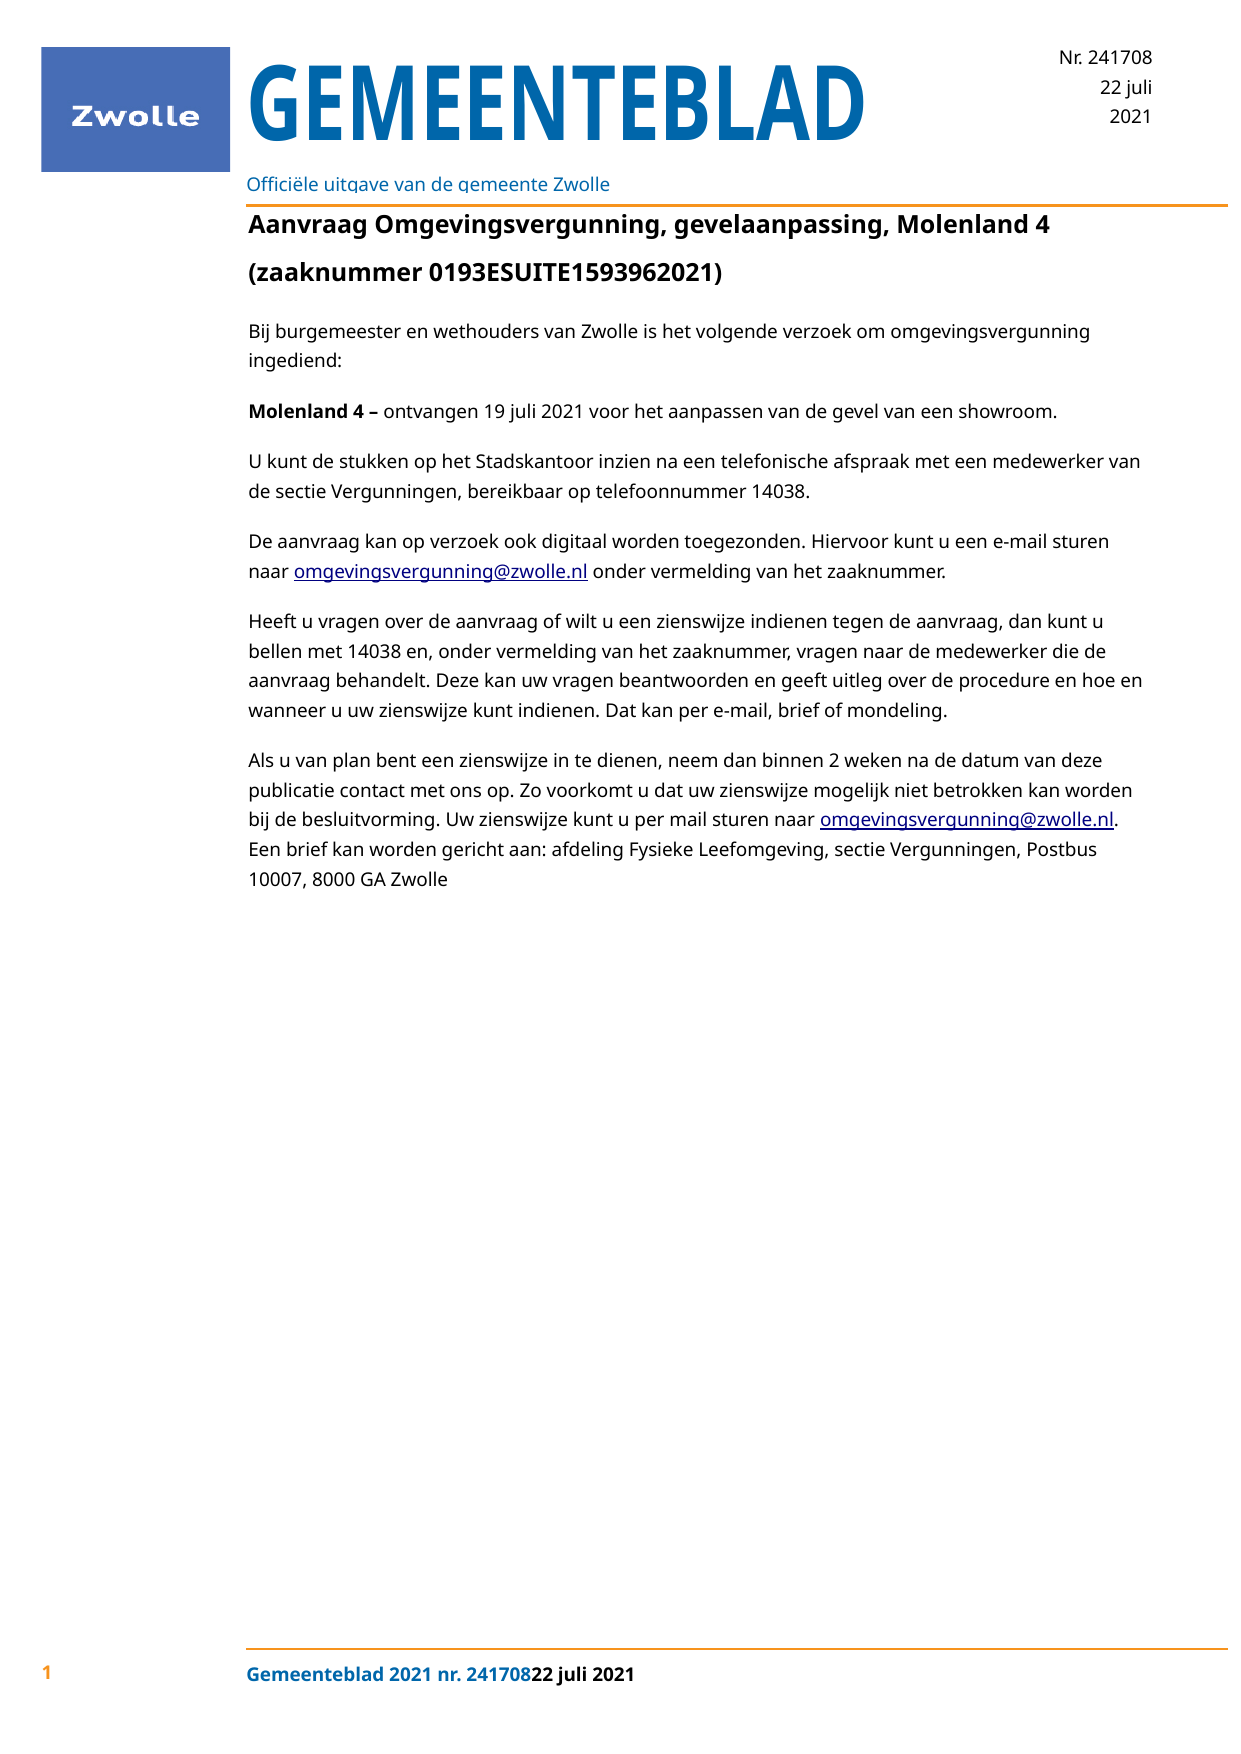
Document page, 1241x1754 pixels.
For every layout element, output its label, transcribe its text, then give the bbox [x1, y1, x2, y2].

text Bij burgemeester en wethouders van Zwolle is het volgende verzoek om omgevingsvergunning ingediend: [248, 318, 1152, 373]
text Molenland 4 – ontvangen 19 juli 2021 voor het aanpassen van de gevel van een showroom. [248, 398, 1152, 424]
text U kunt de stukken op het Stadskantoor inzien na een telefonische afspraak met een medewerker van de sectie Vergunningen, bereikbaar op telefoonnummer 14038. [248, 448, 1152, 504]
text Heeft u vragen over de aanvraag of wilt u een zienswijze indienen tegen de aanvraag, dan kunt u bellen met 14038 en, onder vermelding van het zaaknummer, vragen naar de medewerker die de aanvraag behandelt. Deze kan uw vragen beantwoorden en geeft uitleg over de procedure en hoe en wanneer u uw zienswijze kunt indienen. Dat kan per e-mail, brief of mondeling. [248, 608, 1152, 723]
picture [41, 47, 231, 172]
text Aanvraag Omgevingsvergunning, gevelaanpassing, Molenland 4 (zaaknummer 0193ESUITE1593962021) [248, 207, 1152, 288]
text De aanvraag kan op verzoek ook digitaal worden toegezonden. Hiervoor kunt u een e-mail sturen naar omgevingsvergunning@zwolle.nl onder vermelding van het zaaknummer. [248, 528, 1152, 584]
text Als u van plan bent een zienswijze in te dienen, neem dan binnen 2 weken na de datum van deze publicatie contact met ons op. Zo voorkomt u dat uw zienswijze mogelijk niet betrokken kan worden bij de besluitvorming. Uw zienswijze kunt u per mail sturen naar omgevingsvergunning@zwolle.nl. Een brief kan worden gericht aan: afdeling Fysieke Leefomgeving, sectie Vergunningen, Postbus 10007, 8000 GA Zwolle [248, 747, 1152, 892]
